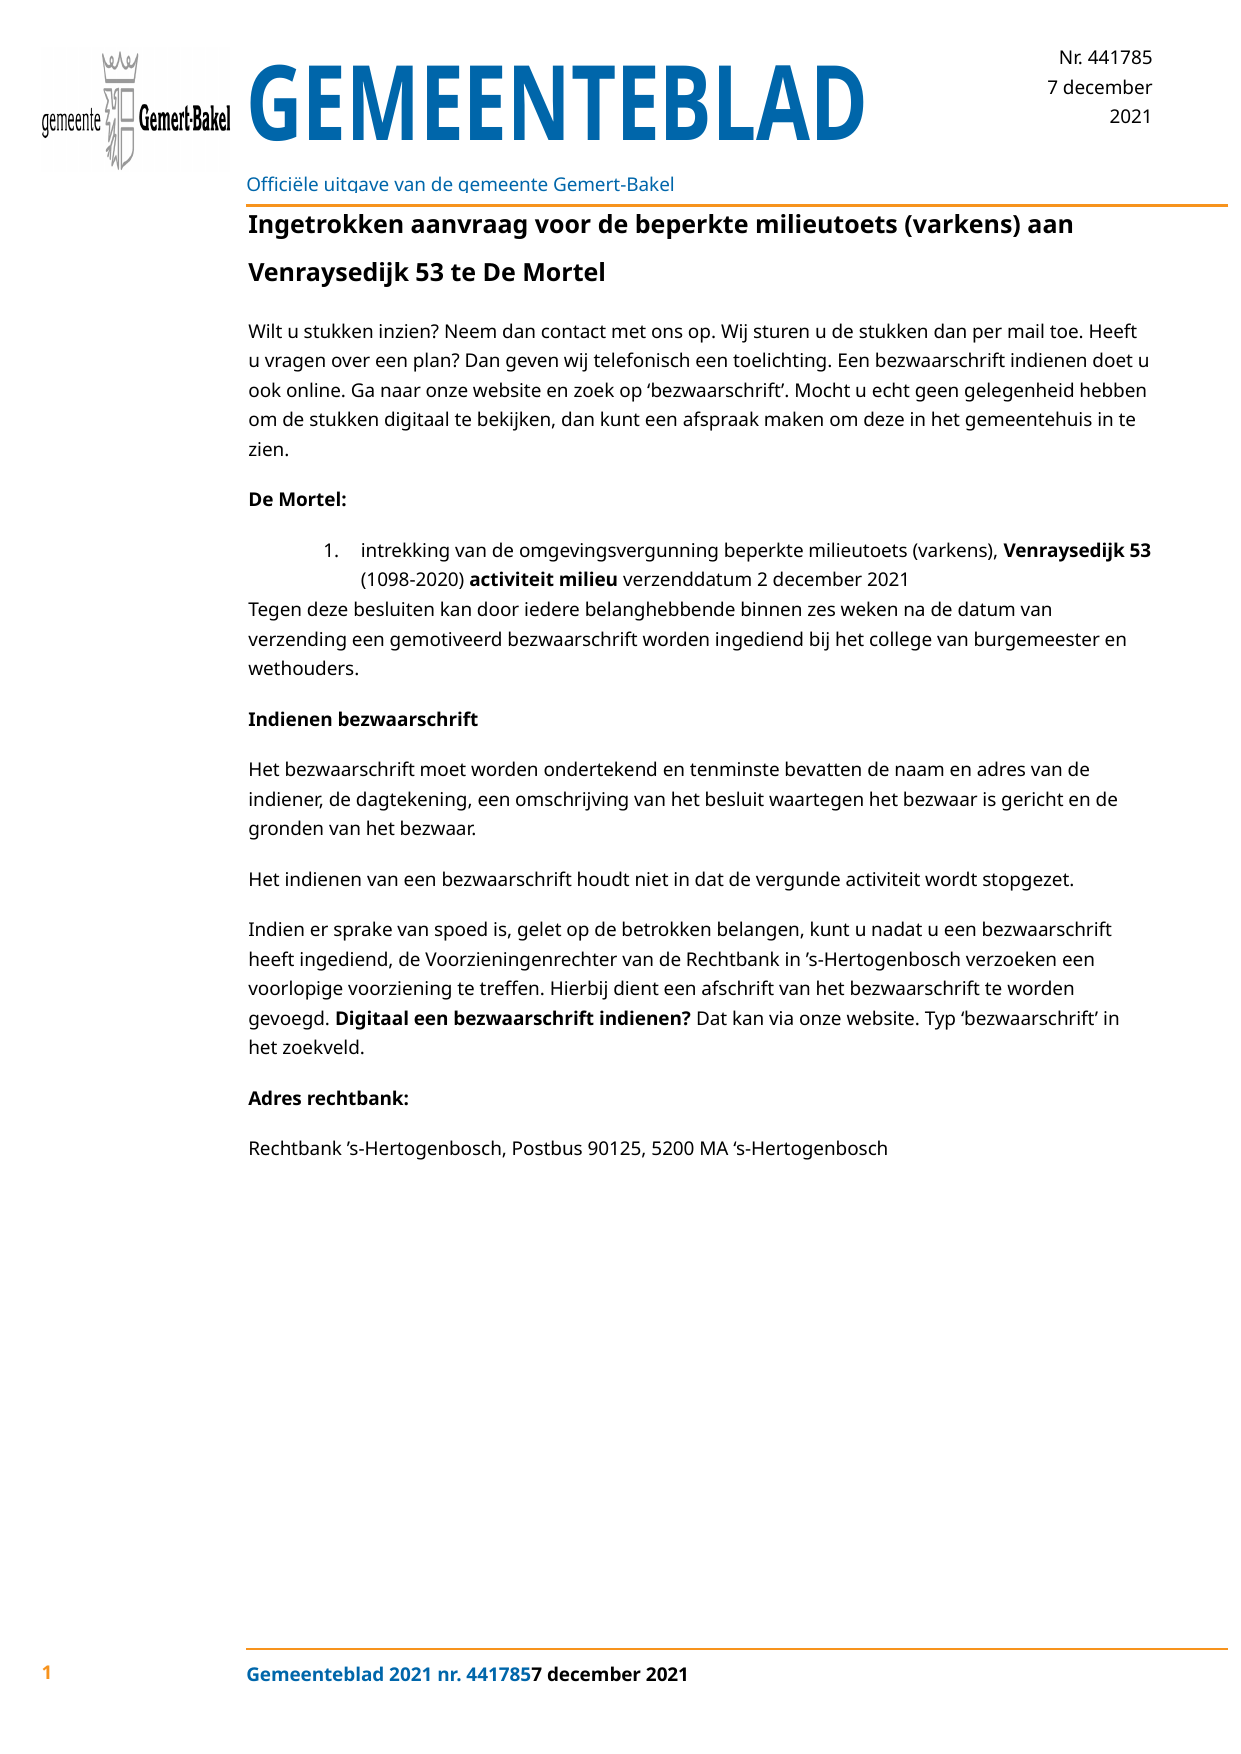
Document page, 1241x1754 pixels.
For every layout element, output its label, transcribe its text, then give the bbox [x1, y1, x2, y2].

list intrekking van de omgevingsvergunning beperkte milieutoets (varkens), Venraysedijk 53 (1098-2020) activiteit milieu verzenddatum 2 december 2021 [323, 537, 1152, 592]
text Rechtbank ’s-Hertogenbosch, Postbus 90125, 5200 MA ‘s-Hertogenbosch [248, 1135, 1152, 1161]
text Ingetrokken aanvraag voor de beperkte milieutoets (varkens) aan Venraysedijk 53 te De Mortel [248, 207, 1152, 288]
text Indien er sprake van spoed is, gelet op de betrokken belangen, kunt u nadat u een bezwaarschrift heeft ingediend, de Voorzieningenrechter van de Rechtbank in ’s-Hertogenbosch verzoeken een voorlopige voorziening te treffen. Hierbij dient een afschrift van het bezwaarschrift te worden gevoegd. Digitaal een bezwaarschrift indienen? Dat kan via onze website. Typ ‘bezwaarschrift’ in het zoekveld. [248, 916, 1152, 1060]
picture [41, 47, 231, 172]
text Adres rechtbank: [248, 1085, 1152, 1111]
text Wilt u stukken inzien? Neem dan contact met ons op. Wij sturen u de stukken dan per mail toe. Heeft u vragen over een plan? Dan geven wij telefonisch een toelichting. Een bezwaarschrift indienen doet u ook online. Ga naar onze website en zoek op ‘bezwaarschrift’. Mocht u echt geen gelegenheid hebben om de stukken digitaal te bekijken, dan kunt een afspraak maken om deze in het gemeentehuis in te zien. [248, 318, 1152, 462]
text Het bezwaarschrift moet worden ondertekend en tenminste bevatten de naam en adres van de indiener, de dagtekening, een omschrijving van het besluit waartegen het bezwaar is gericht en de gronden van het bezwaar. [248, 756, 1152, 841]
text Indienen bezwaarschrift [248, 706, 1152, 732]
text De Mortel: [248, 487, 1152, 512]
text Het indienen van een bezwaarschrift houdt niet in dat de vergunde activiteit wordt stopgezet. [248, 866, 1152, 892]
text Tegen deze besluiten kan door iedere belanghebbende binnen zes weken na de datum van verzending een gemotiveerd bezwaarschrift worden ingediend bij het college van burgemeester en wethouders. [248, 596, 1152, 681]
